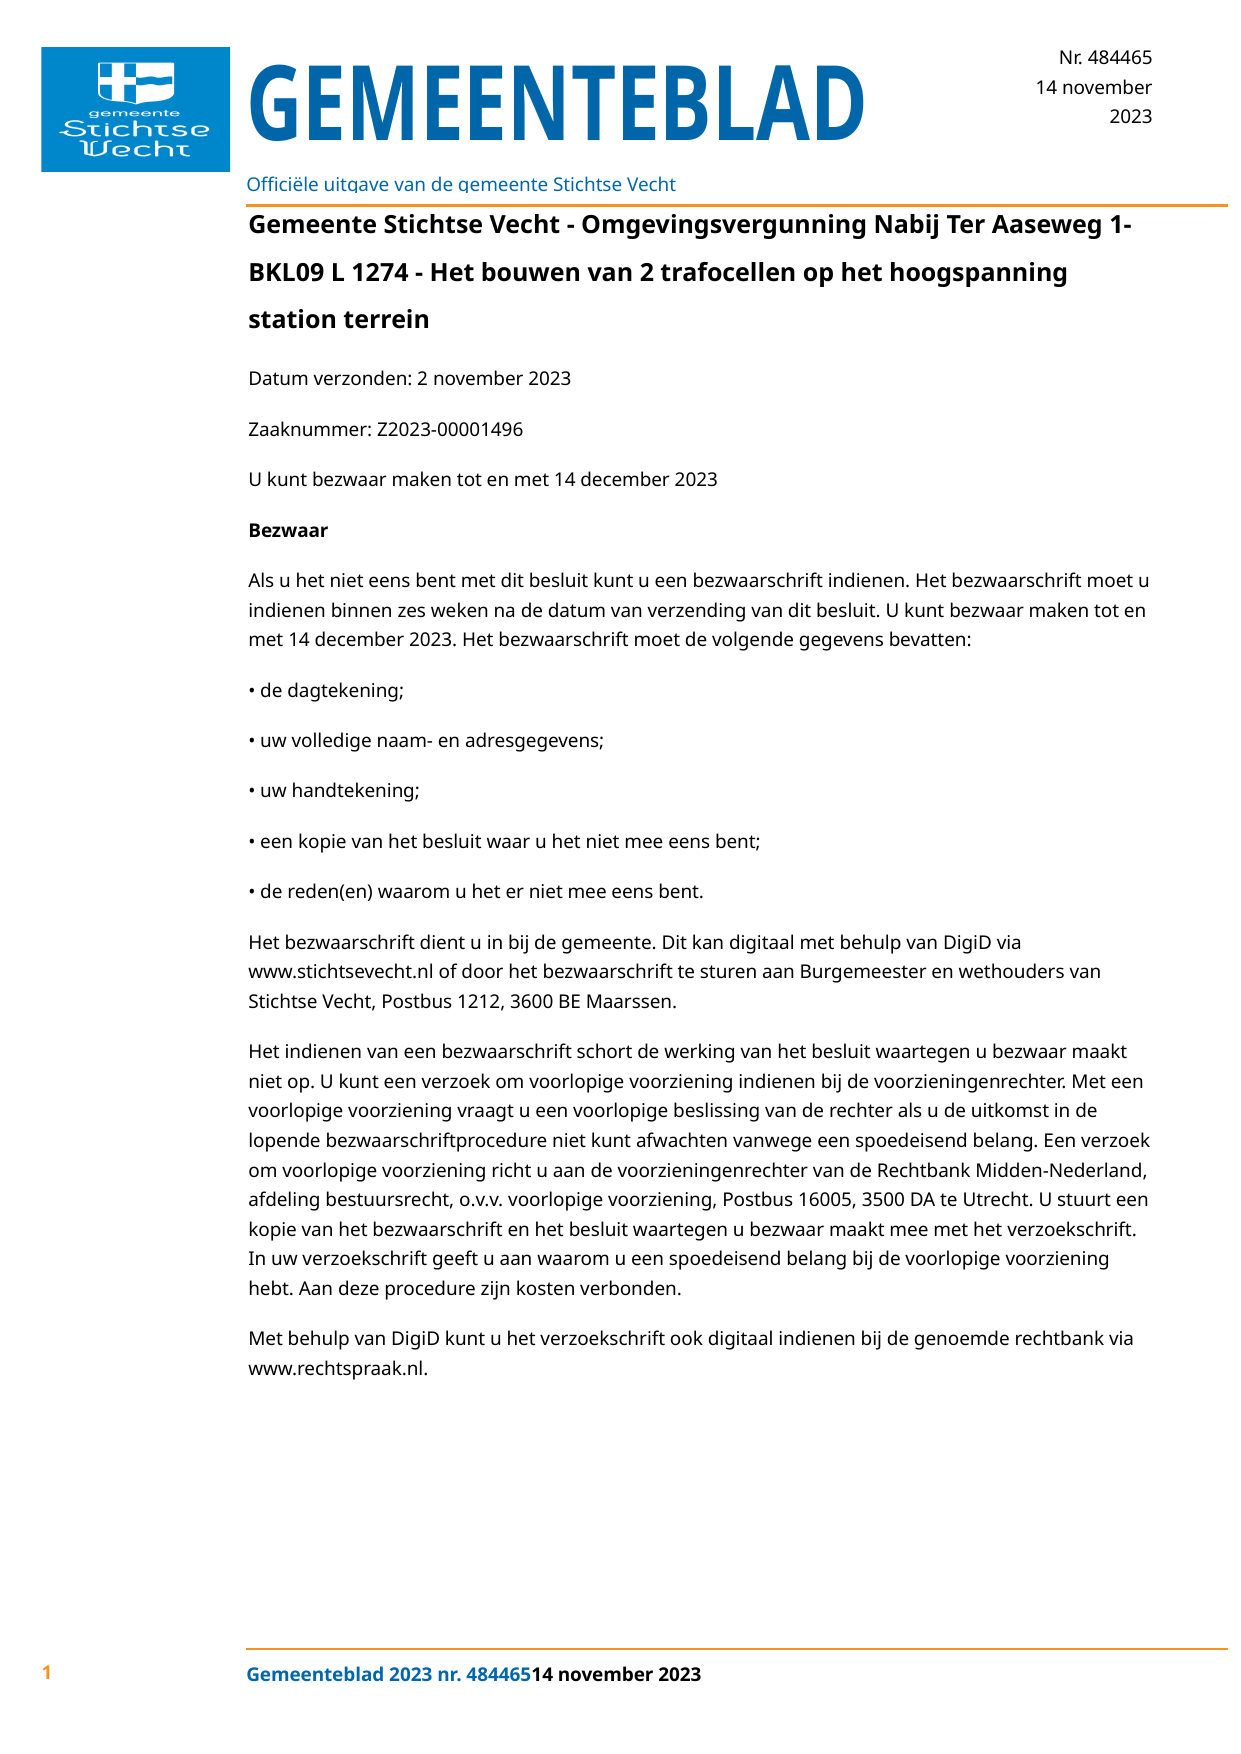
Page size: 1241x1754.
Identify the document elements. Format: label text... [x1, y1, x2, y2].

text Het bezwaarschrift dient u in bij de gemeente. Dit kan digitaal met behulp van DigiD via www.stichtsevecht.nl of door het bezwaarschrift te sturen aan Burgemeester en wethouders van Stichtse Vecht, Postbus 1212, 3600 BE Maarssen. [248, 929, 1152, 1014]
text U kunt bezwaar maken tot en met 14 december 2023 [248, 466, 1152, 492]
text Bezwaar [248, 517, 1152, 542]
text • een kopie van het besluit waar u het niet mee eens bent; [248, 828, 1152, 854]
picture [99, 63, 135, 101]
text • uw handtekening; [248, 778, 1152, 803]
text Gemeente Stichtse Vecht - Omgevingsvergunning Nabij Ter Aaseweg 1- BKL09 L 1274 - Het bouwen van 2 trafocellen op het hoogspanning station terrein [248, 207, 1152, 336]
text Het indienen van een bezwaarschrift schort de werking van het besluit waartegen u bezwaar maakt niet op. U kunt een verzoek om voorlopige voorziening indienen bij de voorzieningenrechter. Met een voorlopige voorziening vraagt u een voorlopige beslissing van de rechter als u de uitkomst in de lopende bezwaarschriftprocedure niet kunt afwachten vanwege een spoedeisend belang. Een verzoek om voorlopige voorziening richt u aan de voorzieningenrechter van de Rechtbank Midden-Nederland, afdeling bestuursrecht, o.v.v. voorlopige voorziening, Postbus 16005, 3500 DA te Utrecht. U stuurt een kopie van het bezwaarschrift en het besluit waartegen u bezwaar maakt mee met het verzoekschrift. In uw verzoekschrift geeft u aan waarom u een spoedeisend belang bij de voorlopige voorziening hebt. Aan deze procedure zijn kosten verbonden. [248, 1038, 1152, 1301]
text • de reden(en) waarom u het er niet mee eens bent. [248, 878, 1152, 904]
text • uw volledige naam- en adresgegevens; [248, 727, 1152, 753]
text Als u het niet eens bent met dit besluit kunt u een bezwaarschrift indienen. Het bezwaarschrift moet u indienen binnen zes weken na de datum van verzending van dit besluit. U kunt bezwaar maken tot en met 14 december 2023. Het bezwaarschrift moet de volgende gegevens bevatten: [248, 567, 1152, 652]
picture [137, 63, 174, 103]
text • de dagtekening; [248, 677, 1152, 702]
text Zaaknummer: Z2023-00001496 [248, 416, 1152, 442]
text Met behulp van DigiD kunt u het verzoekschrift ook digitaal indienen bij de genoemde rechtbank via www.rechtspraak.nl. [248, 1326, 1152, 1381]
text Datum verzonden: 2 november 2023 [248, 366, 1152, 391]
